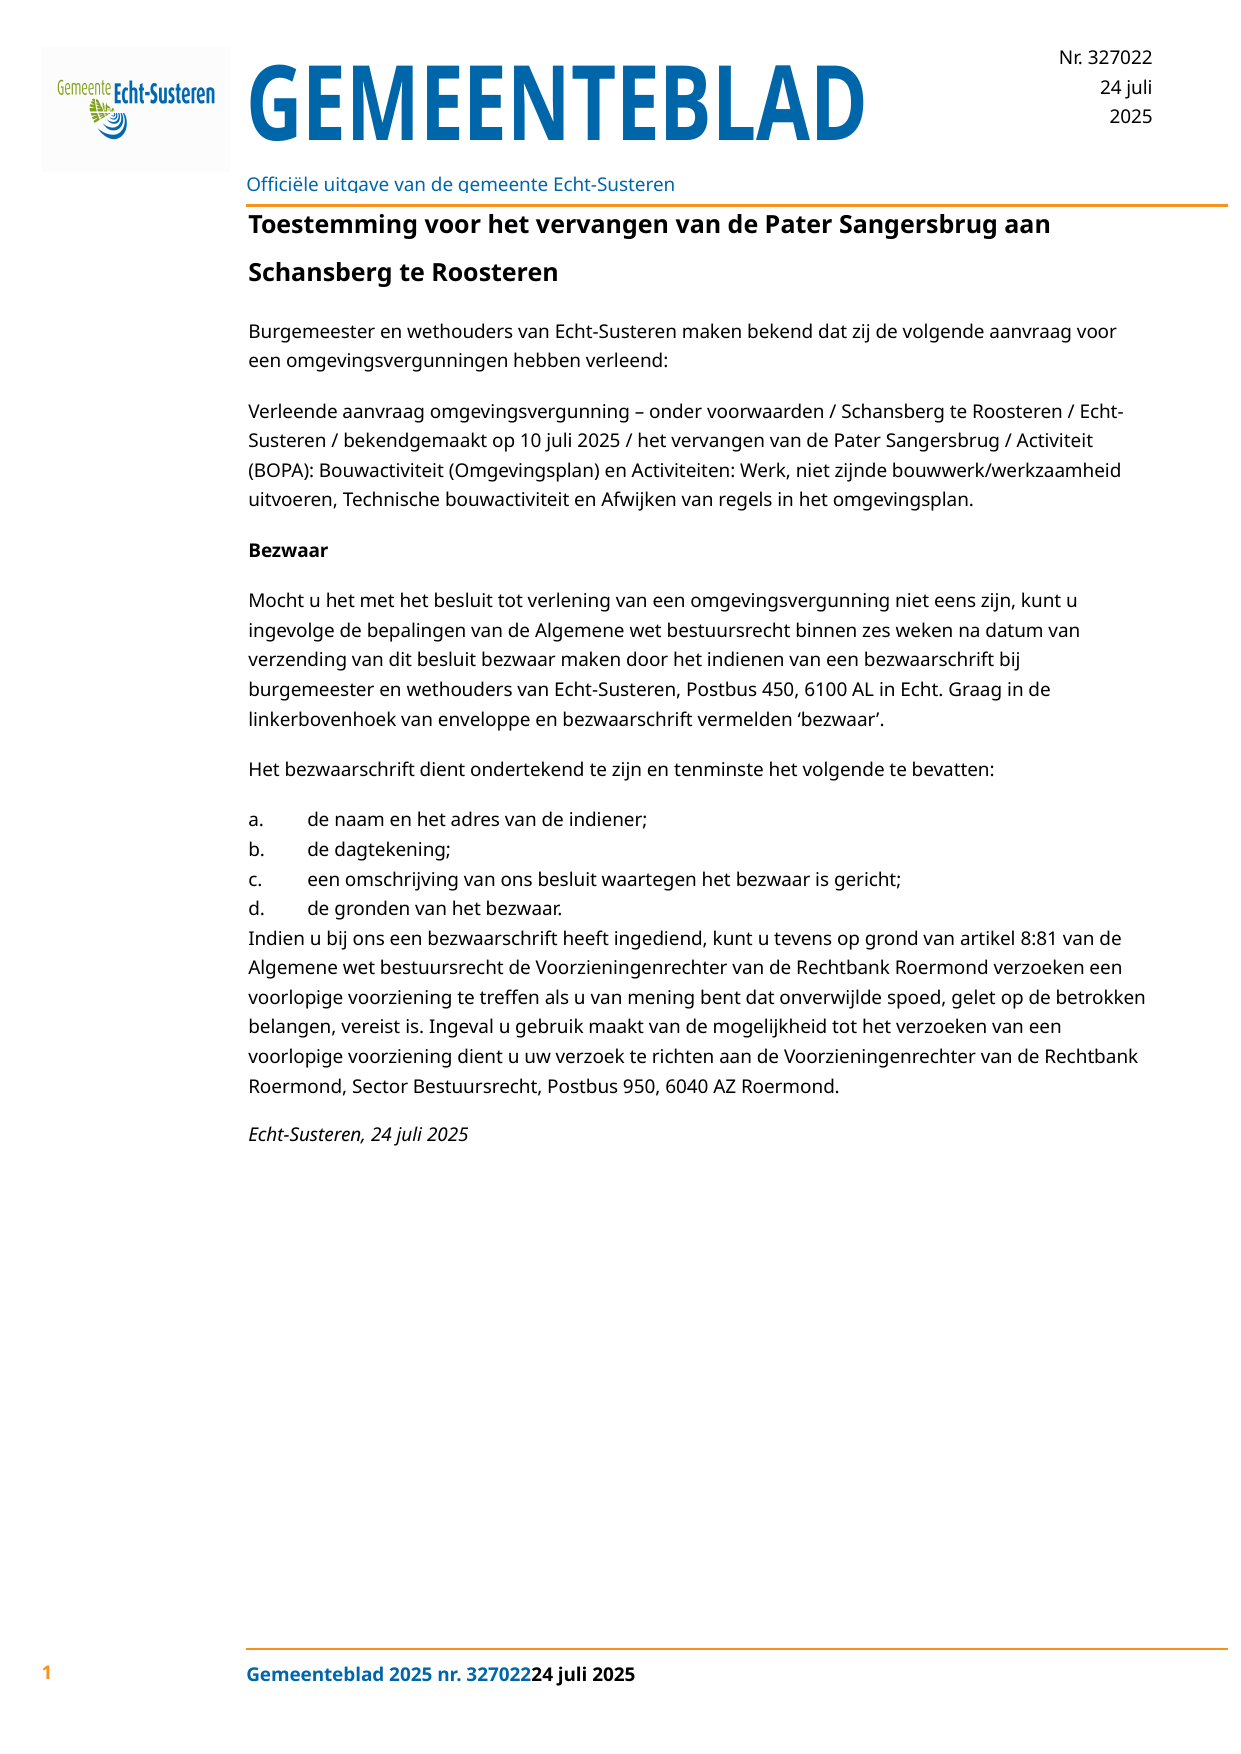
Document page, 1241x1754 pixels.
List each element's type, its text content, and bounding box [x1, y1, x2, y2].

list de dagtekening; [248, 836, 1152, 862]
text Echt-Susteren, 24 juli 2025 [248, 1121, 1152, 1146]
list de gronden van het bezwaar. [248, 895, 1152, 921]
picture [41, 47, 231, 172]
text Indien u bij ons een bezwaarschrift heeft ingediend, kunt u tevens op grond van artikel 8:81 van de Algemene wet bestuursrecht de Voorzieningenrechter van de Rechtbank Roermond verzoeken een voorlopige voorziening te treffen als u van mening bent dat onverwijlde spoed, gelet op de betrokken belangen, vereist is. Ingeval u gebruik maakt van de mogelijkheid tot het verzoeken van een voorlopige voorziening dient u uw verzoek te richten aan de Voorzieningenrechter van de Rechtbank Roermond, Sector Bestuursrecht, Postbus 950, 6040 AZ Roermond. [248, 925, 1152, 1099]
text Het bezwaarschrift dient ondertekend te zijn en tenminste het volgende te bevatten: [248, 756, 1152, 782]
text Burgemeester en wethouders van Echt-Susteren maken bekend dat zij de volgende aanvraag voor een omgevingsvergunningen hebben verleend: [248, 318, 1152, 373]
text Verleende aanvraag omgevingsvergunning – onder voorwaarden / Schansberg te Roosteren / Echt-Susteren / bekendgemaakt op 10 juli 2025 / het vervangen van de Pater Sangersbrug / Activiteit (BOPA): Bouwactiviteit (Omgevingsplan) en Activiteiten: Werk, niet zijnde bouwwerk/werkzaamheid uitvoeren, Technische bouwactiviteit en Afwijken van regels in het omgevingsplan. [248, 398, 1152, 512]
list een omschrijving van ons besluit waartegen het bezwaar is gericht; [248, 866, 1152, 892]
text Bezwaar [248, 537, 1152, 563]
text Toestemming voor het vervangen van de Pater Sangersbrug aan Schansberg te Roosteren [248, 207, 1152, 288]
text Mocht u het met het besluit tot verlening van een omgevingsvergunning niet eens zijn, kunt u ingevolge de bepalingen van de Algemene wet bestuursrecht binnen zes weken na datum van verzending van dit besluit bezwaar maken door het indienen van een bezwaarschrift bij burgemeester en wethouders van Echt-Susteren, Postbus 450, 6100 AL in Echt. Graag in de linkerbovenhoek van enveloppe en bezwaarschrift vermelden ‘bezwaar’. [248, 587, 1152, 732]
list de naam en het adres van de indiener; [248, 807, 1152, 832]
